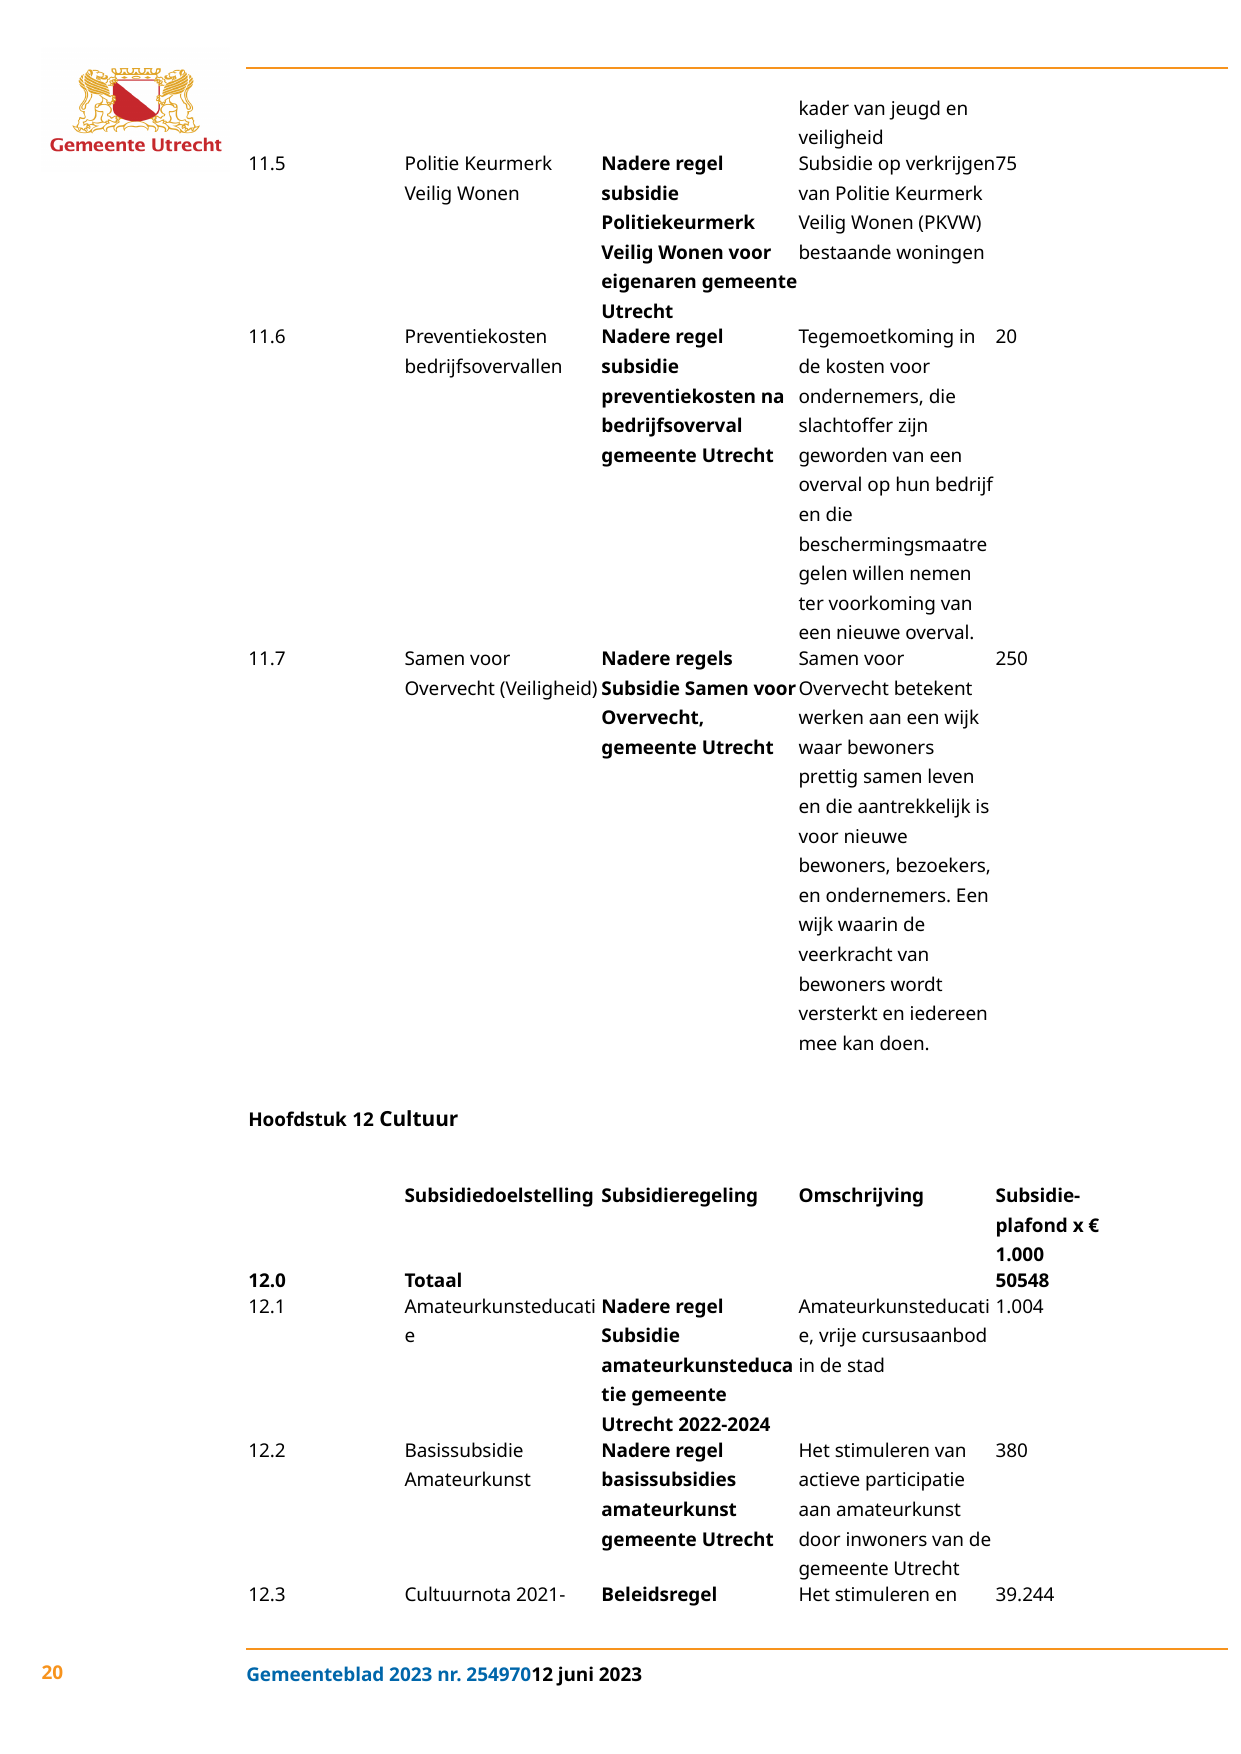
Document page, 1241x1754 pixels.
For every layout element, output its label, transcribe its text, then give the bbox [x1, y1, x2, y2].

table_cell [601, 1267, 798, 1293]
table_cell [404, 95, 601, 150]
table_cell kader van jeugd en veiligheid [798, 95, 995, 150]
table_cell Samen voor Overvecht betekent werken aan een wijk waar bewoners prettig samen leven en die aantrekkelijk is voor nieuwe bewoners, bezoekers, en ondernemers. Een wijk waarin de veerkracht van bewoners wordt versterkt en iedereen mee kan doen. [798, 645, 995, 1056]
table_cell 11.6 [248, 324, 404, 645]
table_cell Nadere regel subsidie preventiekosten na bedrijfsoverval gemeente Utrecht [601, 324, 798, 645]
table_cell Nadere regel subsidie Politiekeurmerk Veilig Wonen voor eigenaren gemeente Utrecht [601, 150, 798, 324]
table_header Subsidieregeling [601, 1182, 798, 1267]
table_cell 75 [995, 150, 1152, 324]
table_cell Politie Keurmerk Veilig Wonen [404, 150, 601, 324]
table_cell Beleidsregel [601, 1581, 798, 1607]
table_cell 11.5 [248, 150, 404, 324]
table_cell 380 [995, 1437, 1152, 1581]
table_cell Basissubsidie Amateurkunst [404, 1437, 601, 1581]
table_cell Nadere regel Subsidie amateurkunsteducatie gemeente Utrecht 2022-2024 [601, 1293, 798, 1437]
table_header [248, 1182, 404, 1267]
table_cell Amateurkunsteducatie [404, 1293, 601, 1437]
table_cell 12.0 [248, 1267, 404, 1293]
table_cell 1.004 [995, 1293, 1152, 1437]
table_cell 12.2 [248, 1437, 404, 1581]
table_cell Nadere regels Subsidie Samen voor Overvecht, gemeente Utrecht [601, 645, 798, 1056]
table_cell Het stimuleren van actieve participatie aan amateurkunst door inwoners van de gemeente Utrecht [798, 1437, 995, 1581]
table_cell [248, 95, 404, 150]
table_cell 20 [995, 324, 1152, 645]
table_cell 39.244 [995, 1581, 1152, 1607]
table_cell [798, 1267, 995, 1293]
table_cell Amateurkunsteducatie, vrije cursusaanbod in de stad [798, 1293, 995, 1437]
table_cell 250 [995, 645, 1152, 1056]
table_cell Nadere regel basissubsidies amateurkunst gemeente Utrecht [601, 1437, 798, 1581]
table_cell 50548 [995, 1267, 1152, 1293]
table_cell 11.7 [248, 645, 404, 1056]
table_cell 12.1 [248, 1293, 404, 1437]
table_cell Preventiekosten bedrijfsovervallen [404, 324, 601, 645]
table_header Subsidiedoelstelling [404, 1182, 601, 1267]
table_cell Totaal [404, 1267, 601, 1293]
table_cell Subsidie op verkrijgen van Politie Keurmerk Veilig Wonen (PKVW) bestaande woningen [798, 150, 995, 324]
text Hoofdstuk 12 Cultuur [248, 1104, 1152, 1133]
table_cell Het stimuleren en [798, 1581, 995, 1607]
table_cell Cultuurnota 2021- [404, 1581, 601, 1607]
table_cell 12.3 [248, 1581, 404, 1607]
table_header Subsidie- plafond x € 1.000 [995, 1182, 1152, 1267]
table_header Omschrijving [798, 1182, 995, 1267]
table_cell [995, 95, 1152, 150]
table_cell Tegemoetkoming in de kosten voor ondernemers, die slachtoffer zijn geworden van een overval op hun bedrijf en die beschermingsmaatregelen willen nemen ter voorkoming van een nieuwe overval. [798, 324, 995, 645]
table_cell Samen voor Overvecht (Veiligheid) [404, 645, 601, 1056]
table_cell [601, 95, 798, 150]
picture [41, 47, 231, 172]
